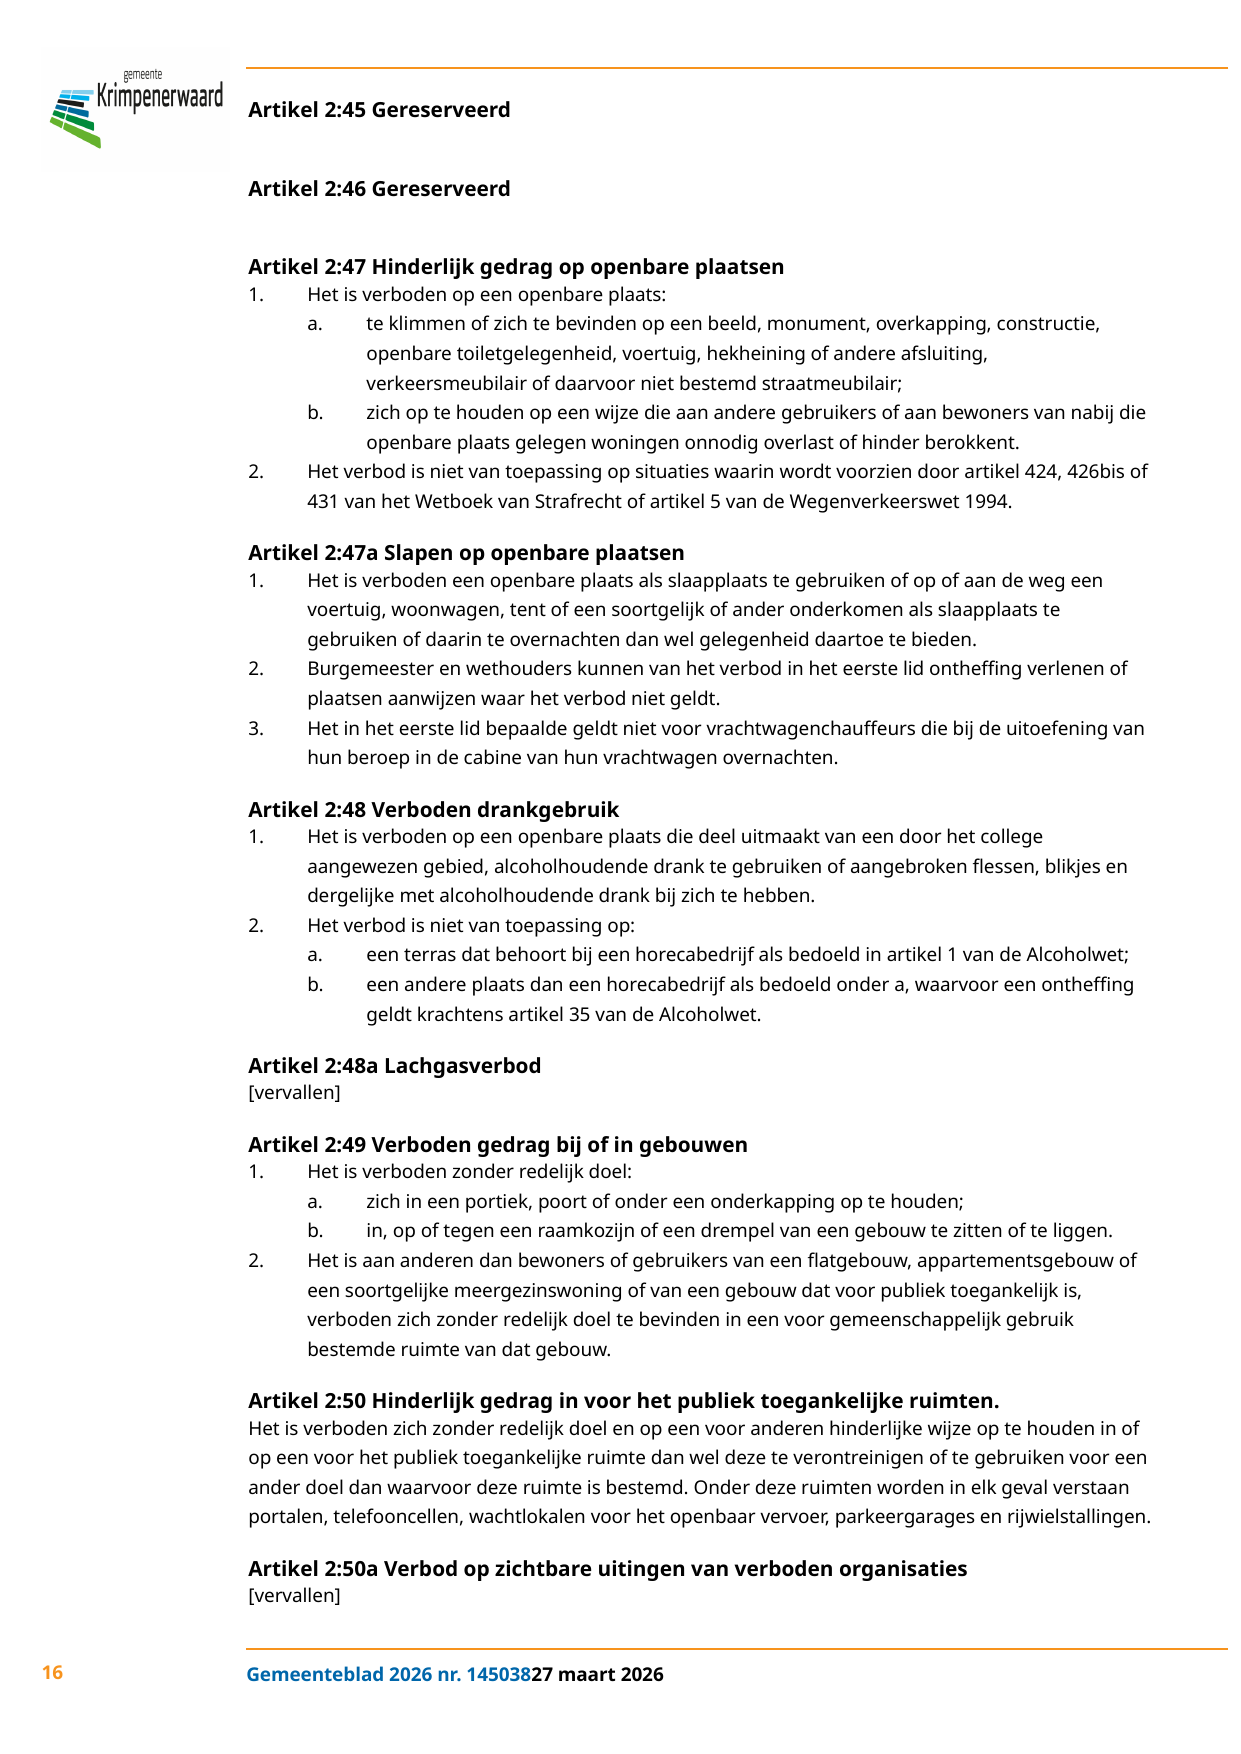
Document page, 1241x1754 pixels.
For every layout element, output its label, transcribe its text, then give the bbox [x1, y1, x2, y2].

list Burgemeester en wethouders kunnen van het verbod in het eerste lid ontheffing verlenen of plaatsen aanwijzen waar het verbod niet geldt. [248, 656, 1152, 711]
list een andere plaats dan een horecabedrijf als bedoeld onder a, waarvoor een ontheffing geldt krachtens artikel 35 van de Alcoholwet. [307, 971, 1152, 1026]
text Artikel 2:48a Lachgasverbod [248, 1051, 1152, 1079]
text [vervallen] [248, 1582, 1152, 1608]
picture [41, 47, 231, 172]
list te klimmen of zich te bevinden op een beeld, monument, overkapping, constructie, openbare toiletgelegenheid, voertuig, hekheining of andere afsluiting, verkeersmeubilair of daarvoor niet bestemd straatmeubilair; [307, 311, 1152, 395]
list in, op of tegen een raamkozijn of een drempel van een gebouw te zitten of te liggen. [307, 1218, 1152, 1243]
list Het is verboden zonder redelijk doel: [248, 1158, 1152, 1184]
list Het is verboden op een openbare plaats die deel uitmaakt van een door het college aangewezen gebied, alcoholhoudende drank te gebruiken of aangebroken flessen, blikjes en dergelijke met alcoholhoudende drank bij zich te hebben. [248, 823, 1152, 908]
list Het in het eerste lid bepaalde geldt niet voor vrachtwagenchauffeurs die bij de uitoefening van hun beroep in de cabine van hun vrachtwagen overnachten. [248, 715, 1152, 770]
text [vervallen] [248, 1079, 1152, 1105]
text Artikel 2:46 Gereserveerd [248, 174, 1152, 202]
text Het is verboden zich zonder redelijk doel en op een voor anderen hinderlijke wijze op te houden in of op een voor het publiek toegankelijke ruimte dan wel deze te verontreinigen of te gebruiken voor een ander doel dan waarvoor deze ruimte is bestemd. Onder deze ruimten worden in elk geval verstaan portalen, telefooncellen, wachtlokalen voor het openbaar vervoer, parkeergarages en rijwielstallingen. [248, 1415, 1152, 1529]
list Het verbod is niet van toepassing op situaties waarin wordt voorzien door artikel 424, 426bis of 431 van het Wetboek van Strafrecht of artikel 5 van de Wegenverkeerswet 1994. [248, 458, 1152, 514]
list een terras dat behoort bij een horecabedrijf als bedoeld in artikel 1 van de Alcoholwet; [307, 942, 1152, 967]
text Artikel 2:49 Verboden gedrag bij of in gebouwen [248, 1130, 1152, 1158]
list zich in een portiek, poort of onder een onderkapping op te houden; [307, 1188, 1152, 1214]
list Het is verboden op een openbare plaats: [248, 281, 1152, 307]
text Artikel 2:50 Hinderlijk gedrag in voor het publiek toegankelijke ruimten. [248, 1386, 1152, 1415]
list Het is aan anderen dan bewoners of gebruikers van een flatgebouw, appartementsgebouw of een soortgelijke meergezinswoning of van een gebouw dat voor publiek toegankelijk is, verboden zich zonder redelijk doel te bevinden in een voor gemeenschappelijk gebruik bestemde ruimte van dat gebouw. [248, 1247, 1152, 1362]
list Het verbod is niet van toepassing op: [248, 912, 1152, 938]
text Artikel 2:50a Verbod op zichtbare uitingen van verboden organisaties [248, 1554, 1152, 1582]
text Artikel 2:47 Hinderlijk gedrag op openbare plaatsen [248, 252, 1152, 281]
text Artikel 2:45 Gereserveerd [248, 95, 1152, 123]
list Het is verboden een openbare plaats als slaapplaats te gebruiken of op of aan de weg een voertuig, woonwagen, tent of een soortgelijk of ander onderkomen als slaapplaats te gebruiken of daarin te overnachten dan wel gelegenheid daartoe te bieden. [248, 567, 1152, 652]
text Artikel 2:48 Verboden drankgebruik [248, 795, 1152, 823]
text Artikel 2:47a Slapen op openbare plaatsen [248, 538, 1152, 567]
list zich op te houden op een wijze die aan andere gebruikers of aan bewoners van nabij die openbare plaats gelegen woningen onnodig overlast of hinder berokkent. [307, 399, 1152, 454]
